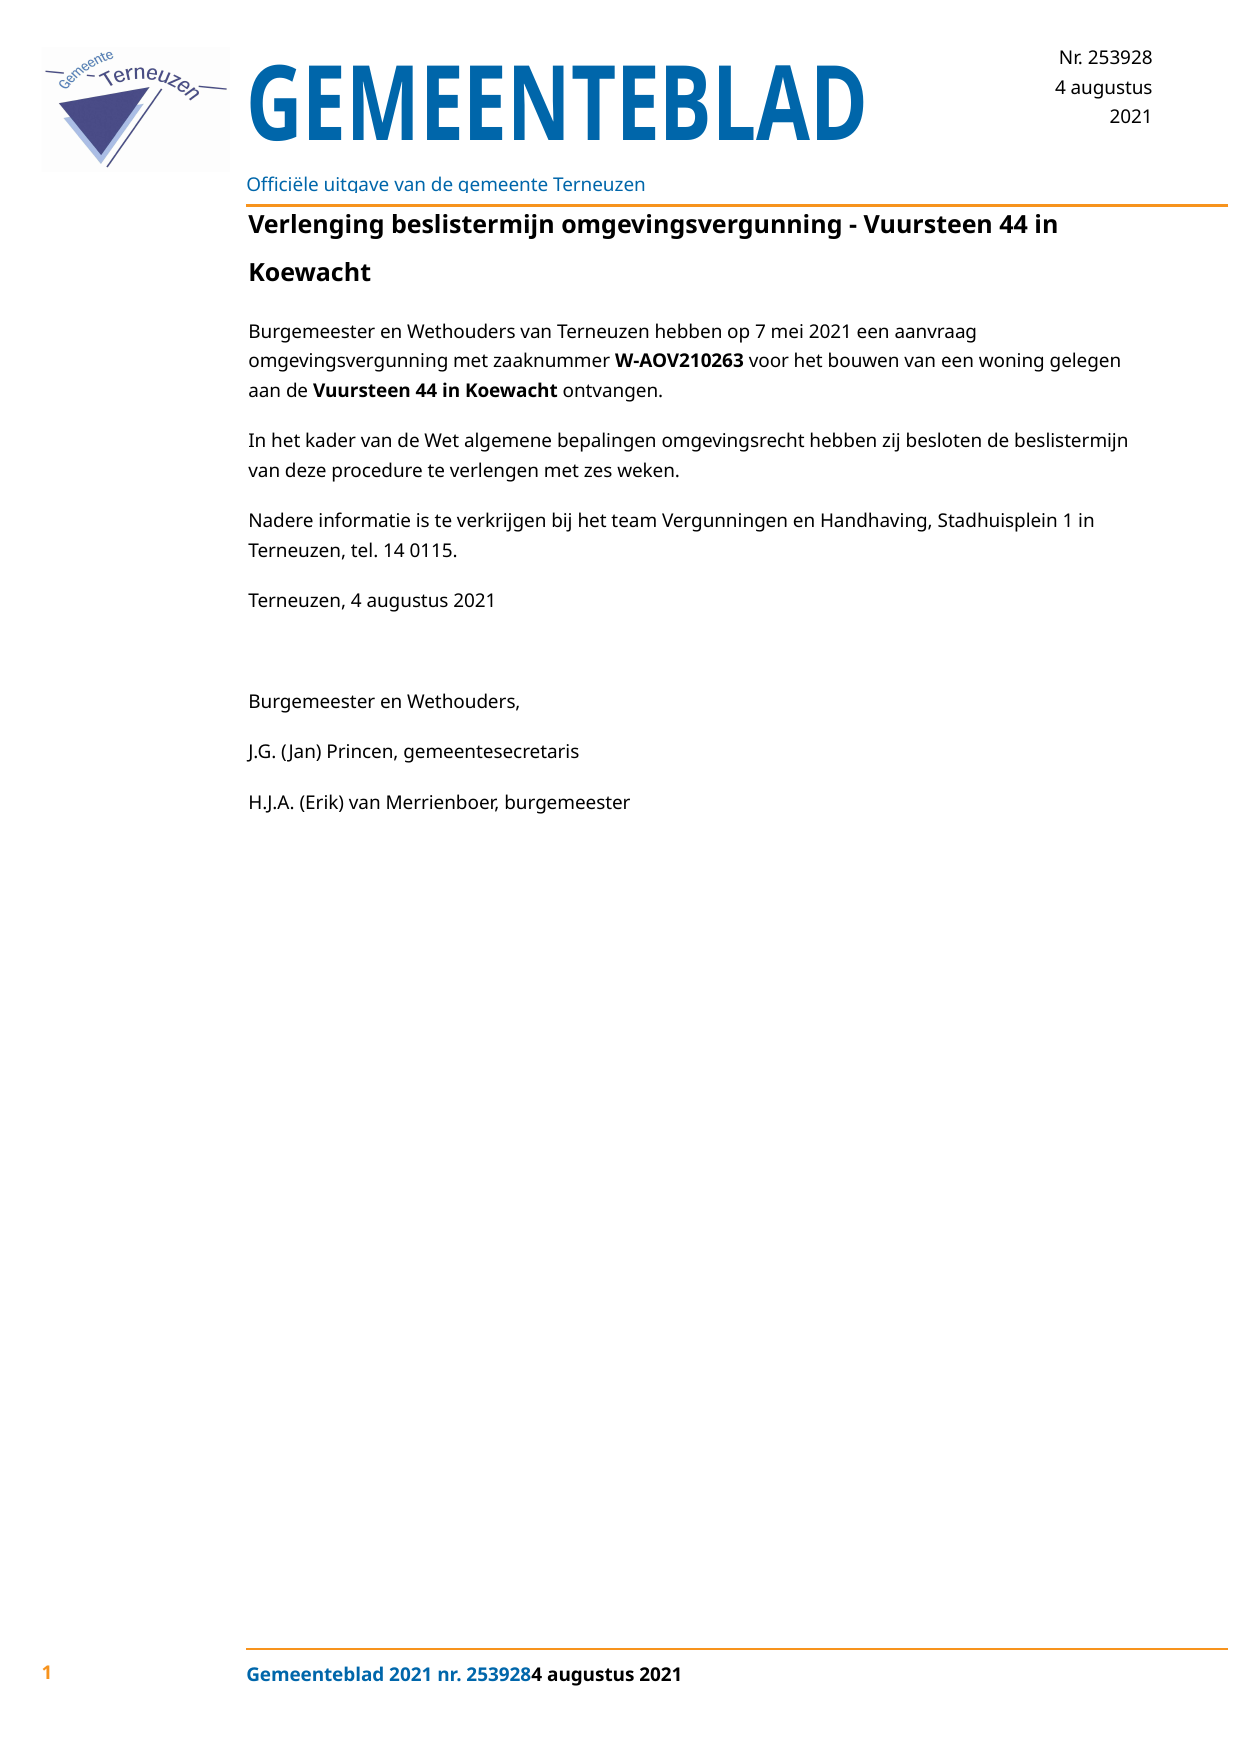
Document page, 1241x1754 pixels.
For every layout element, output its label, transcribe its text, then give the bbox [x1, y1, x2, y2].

picture [41, 47, 231, 172]
text Verlenging beslistermijn omgevingsvergunning - Vuursteen 44 in Koewacht [248, 207, 1152, 288]
text Burgemeester en Wethouders van Terneuzen hebben op 7 mei 2021 een aanvraag omgevingsvergunning met zaaknummer W-AOV210263 voor het bouwen van een woning gelegen aan de Vuursteen 44 in Koewacht ontvangen. [248, 318, 1152, 403]
text Burgemeester en Wethouders, [248, 688, 1152, 714]
text J.G. (Jan) Princen, gemeentesecretaris [248, 739, 1152, 764]
text Nadere informatie is te verkrijgen bij het team Vergunningen en Handhaving, Stadhuisplein 1 in Terneuzen, tel. 14 0115. [248, 507, 1152, 563]
text In het kader van de Wet algemene bepalingen omgevingsrecht hebben zij besloten de beslistermijn van deze procedure te verlengen met zes weken. [248, 427, 1152, 483]
text H.J.A. (Erik) van Merrienboer, burgemeester [248, 789, 1152, 815]
text Terneuzen, 4 augustus 2021 [248, 587, 1152, 613]
